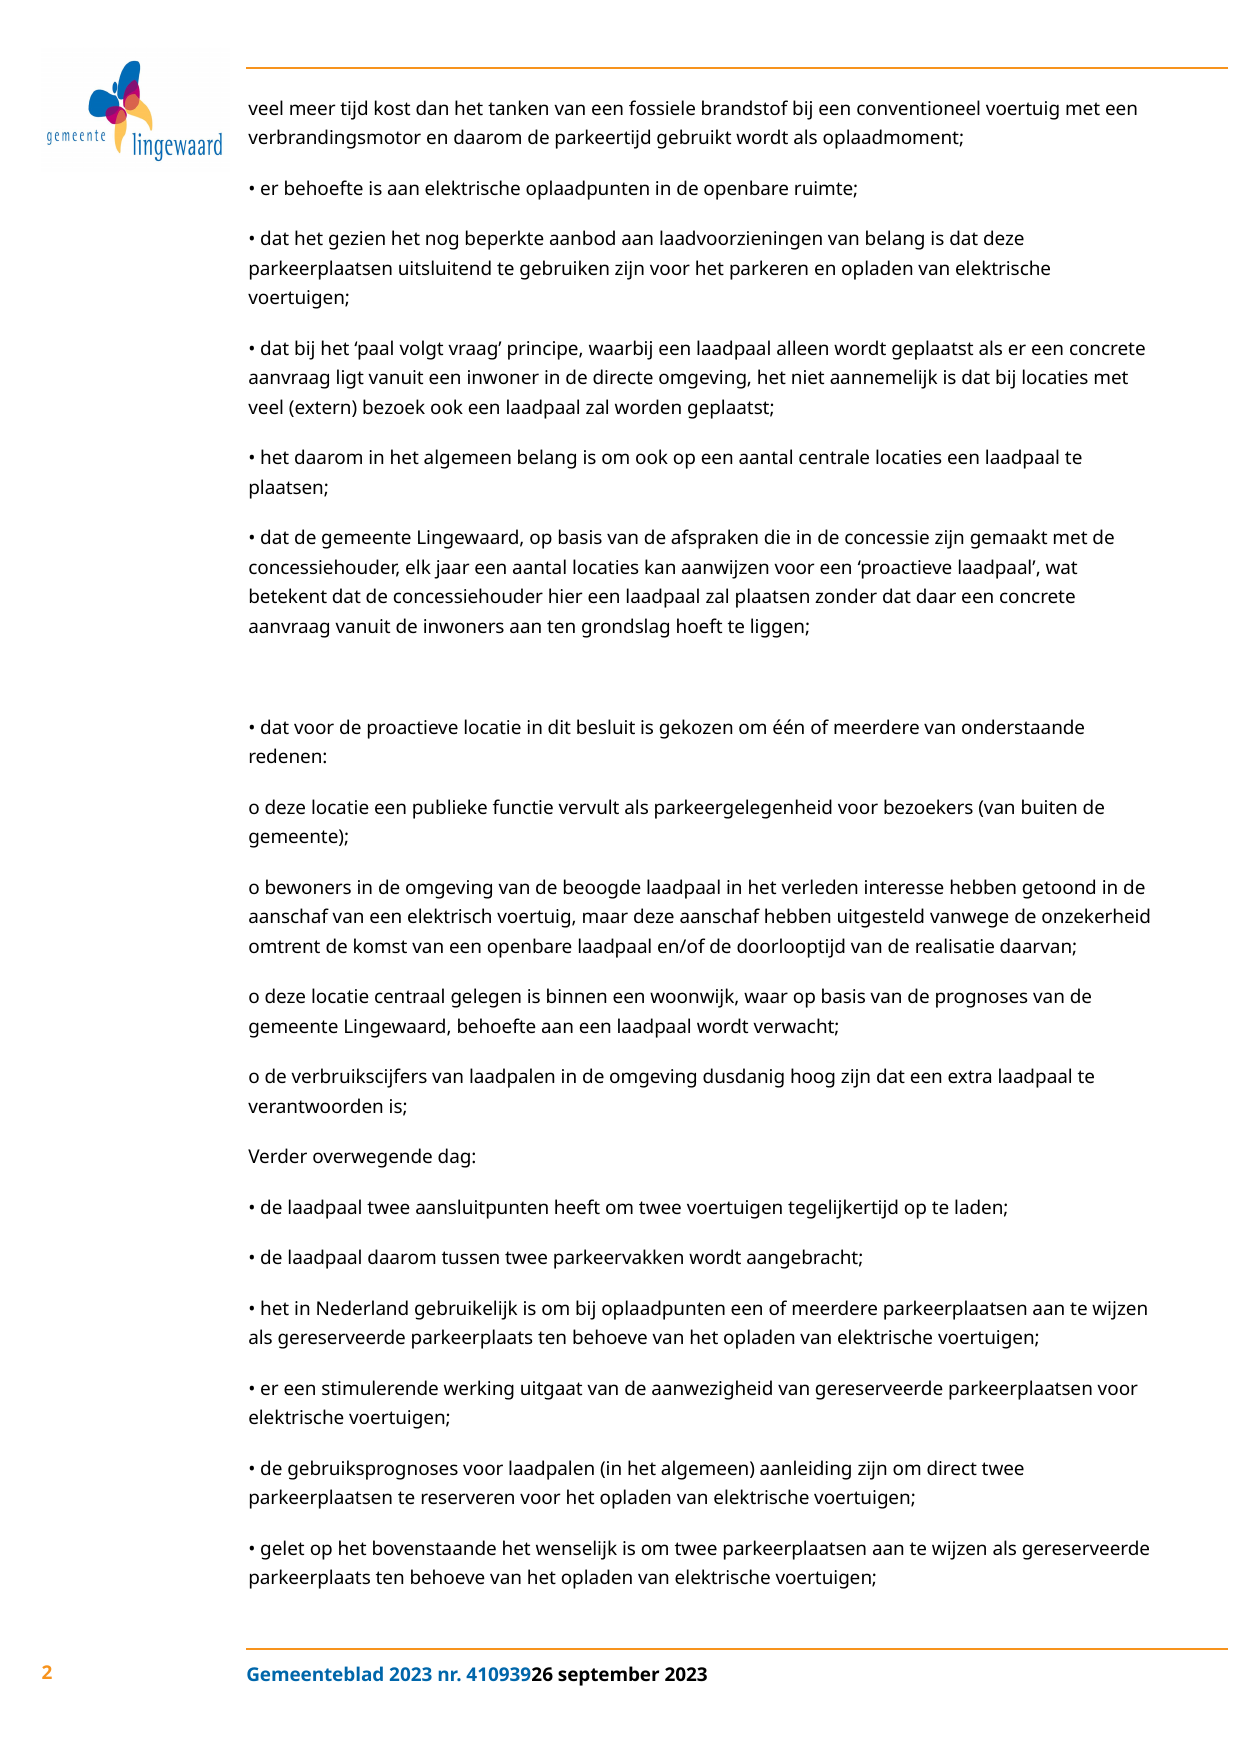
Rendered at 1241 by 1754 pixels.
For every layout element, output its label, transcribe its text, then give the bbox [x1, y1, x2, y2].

text • dat bij het ‘paal volgt vraag’ principe, waarbij een laadpaal alleen wordt geplaatst als er een concrete aanvraag ligt vanuit een inwoner in de directe omgeving, het niet aannemelijk is dat bij locaties met veel (extern) bezoek ook een laadpaal zal worden geplaatst; [248, 335, 1152, 420]
text o deze locatie een publieke functie vervult als parkeergelegenheid voor bezoekers (van buiten de gemeente); [248, 794, 1152, 849]
text • het in Nederland gebruikelijk is om bij oplaadpunten een of meerdere parkeerplaatsen aan te wijzen als gereserveerde parkeerplaats ten behoeve van het opladen van elektrische voertuigen; [248, 1295, 1152, 1350]
text • de laadpaal daarom tussen twee parkeervakken wordt aangebracht; [248, 1244, 1152, 1270]
text veel meer tijd kost dan het tanken van een fossiele brandstof bij een conventioneel voertuig met een verbrandingsmotor en daarom de parkeertijd gebruikt wordt als oplaadmoment; [248, 95, 1152, 150]
text • het daarom in het algemeen belang is om ook op een aantal centrale locaties een laadpaal te plaatsen; [248, 444, 1152, 500]
text • dat de gemeente Lingewaard, op basis van de afspraken die in de concessie zijn gemaakt met de concessiehouder, elk jaar een aantal locaties kan aanwijzen voor een ‘proactieve laadpaal’, wat betekent dat de concessiehouder hier een laadpaal zal plaatsen zonder dat daar een concrete aanvraag vanuit de inwoners aan ten grondslag hoeft te liggen; [248, 524, 1152, 639]
text o bewoners in de omgeving van de beoogde laadpaal in het verleden interesse hebben getoond in de aanschaf van een elektrisch voertuig, maar deze aanschaf hebben uitgesteld vanwege de onzekerheid omtrent de komst van een openbare laadpaal en/of de doorlooptijd van de realisatie daarvan; [248, 874, 1152, 959]
text • dat voor de proactieve locatie in dit besluit is gekozen om één of meerdere van onderstaande redenen: [248, 714, 1152, 769]
text • er een stimulerende werking uitgaat van de aanwezigheid van gereserveerde parkeerplaatsen voor elektrische voertuigen; [248, 1375, 1152, 1430]
text • gelet op het bovenstaande het wenselijk is om twee parkeerplaatsen aan te wijzen als gereserveerde parkeerplaats ten behoeve van het opladen van elektrische voertuigen; [248, 1535, 1152, 1590]
text • er behoefte is aan elektrische oplaadpunten in de openbare ruimte; [248, 175, 1152, 201]
text • dat het gezien het nog beperkte aanbod aan laadvoorzieningen van belang is dat deze parkeerplaatsen uitsluitend te gebruiken zijn voor het parkeren en opladen van elektrische voertuigen; [248, 225, 1152, 310]
text Verder overwegende dag: [248, 1143, 1152, 1169]
text • de gebruiksprognoses voor laadpalen (in het algemeen) aanleiding zijn om direct twee parkeerplaatsen te reserveren voor het opladen van elektrische voertuigen; [248, 1455, 1152, 1510]
text • de laadpaal twee aansluitpunten heeft om twee voertuigen tegelijkertijd op te laden; [248, 1194, 1152, 1220]
text o deze locatie centraal gelegen is binnen een woonwijk, waar op basis van de prognoses van de gemeente Lingewaard, behoefte aan een laadpaal wordt verwacht; [248, 983, 1152, 1039]
text o de verbruikscijfers van laadpalen in de omgeving dusdanig hoog zijn dat een extra laadpaal te verantwoorden is; [248, 1063, 1152, 1119]
picture [41, 47, 231, 172]
